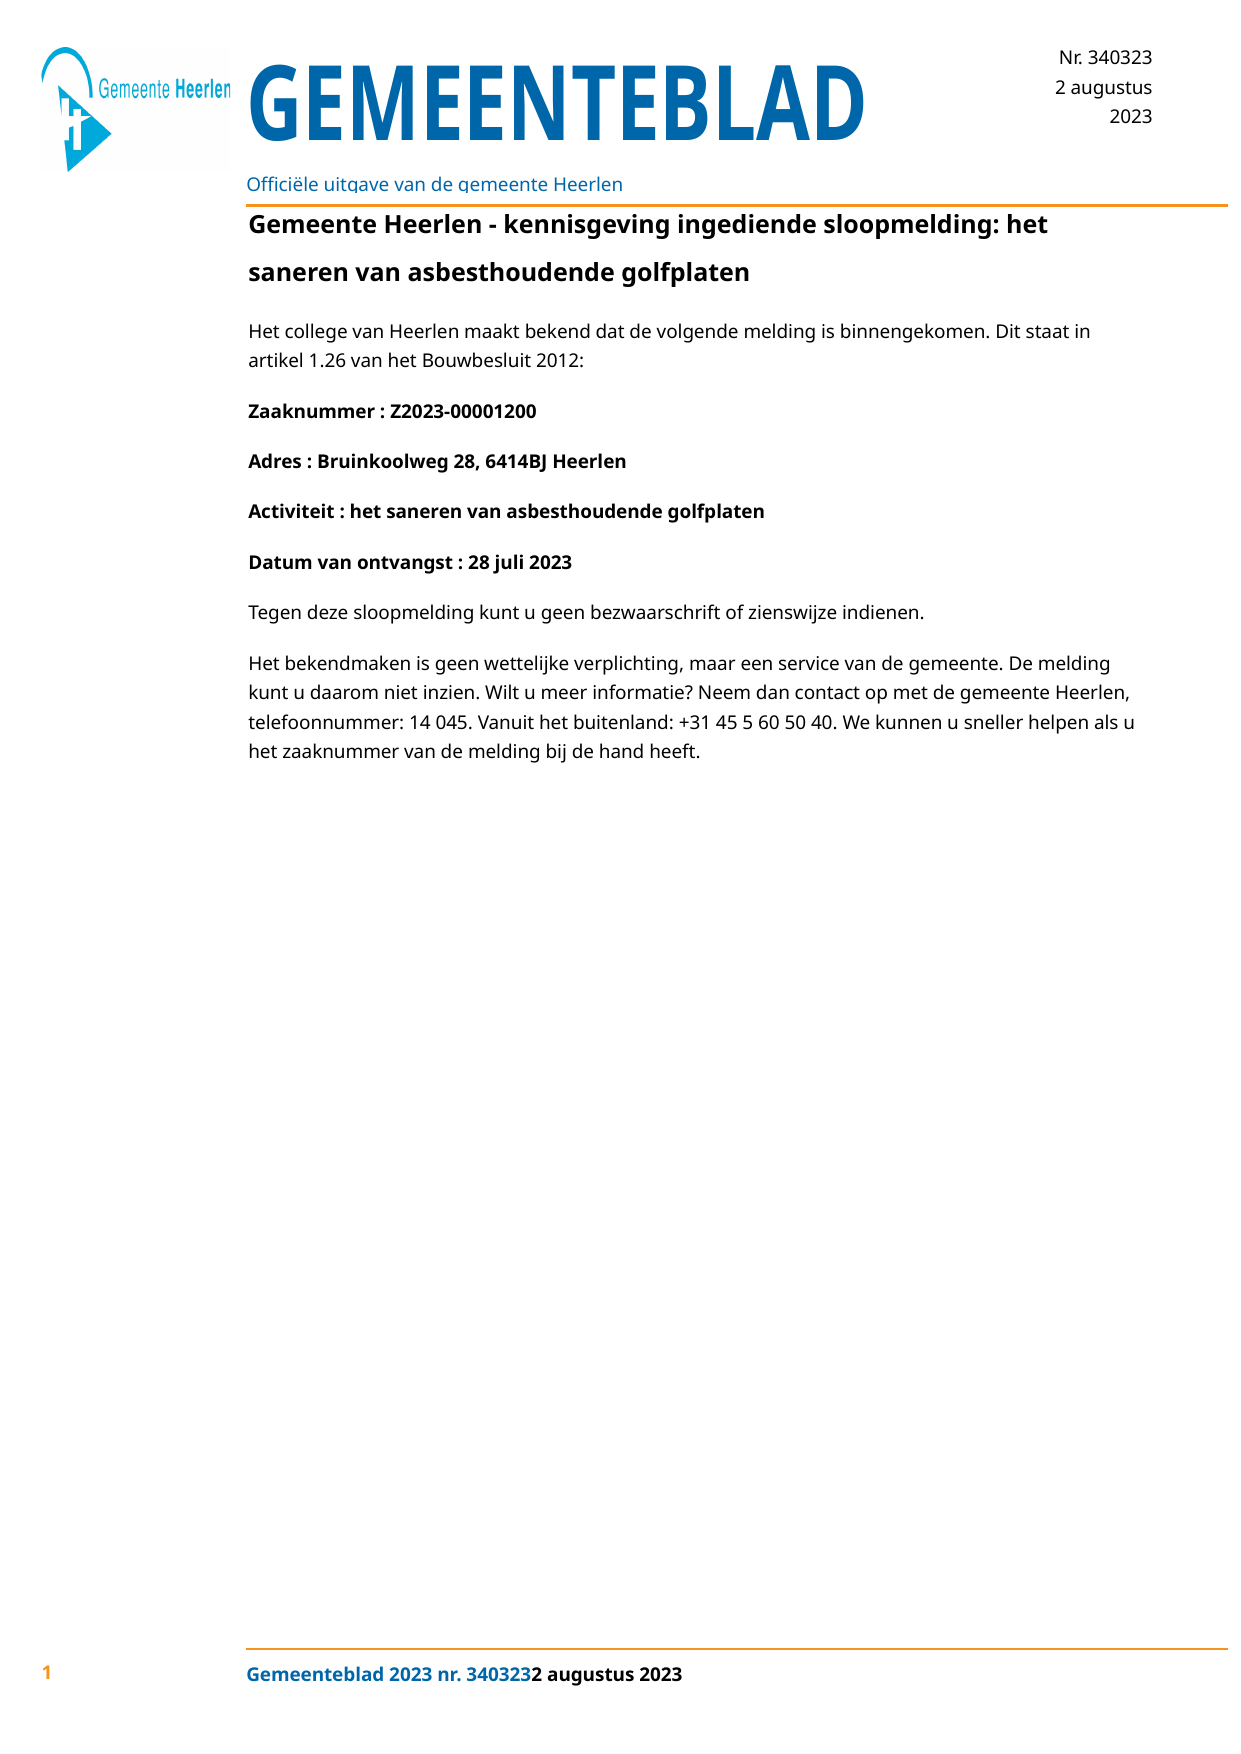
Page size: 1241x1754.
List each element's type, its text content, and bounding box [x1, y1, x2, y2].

text Het college van Heerlen maakt bekend dat de volgende melding is binnengekomen. Dit staat in artikel 1.26 van het Bouwbesluit 2012: [248, 318, 1152, 373]
text Datum van ontvangst : 28 juli 2023 [248, 549, 1152, 575]
picture [41, 47, 59, 70]
text Tegen deze sloopmelding kunt u geen bezwaarschrift of zienswijze indienen. [248, 599, 1152, 625]
text Zaaknummer : Z2023-00001200 [248, 398, 1152, 424]
text Activiteit : het saneren van asbesthoudende golfplaten [248, 499, 1152, 524]
text Gemeente Heerlen - kennisgeving ingediende sloopmelding: het saneren van asbesthoudende golfplaten [248, 207, 1152, 288]
text Adres : Bruinkoolweg 28, 6414BJ Heerlen [248, 448, 1152, 474]
picture [41, 47, 231, 172]
text Het bekendmaken is geen wettelijke verplichting, maar een service van de gemeente. De melding kunt u daarom niet inzien. Wilt u meer informatie? Neem dan contact op met de gemeente Heerlen, telefoonnummer: 14 045. Vanuit het buitenland: +31 45 5 60 50 40. We kunnen u sneller helpen als u het zaaknummer van de melding bij de hand heeft. [248, 650, 1152, 764]
